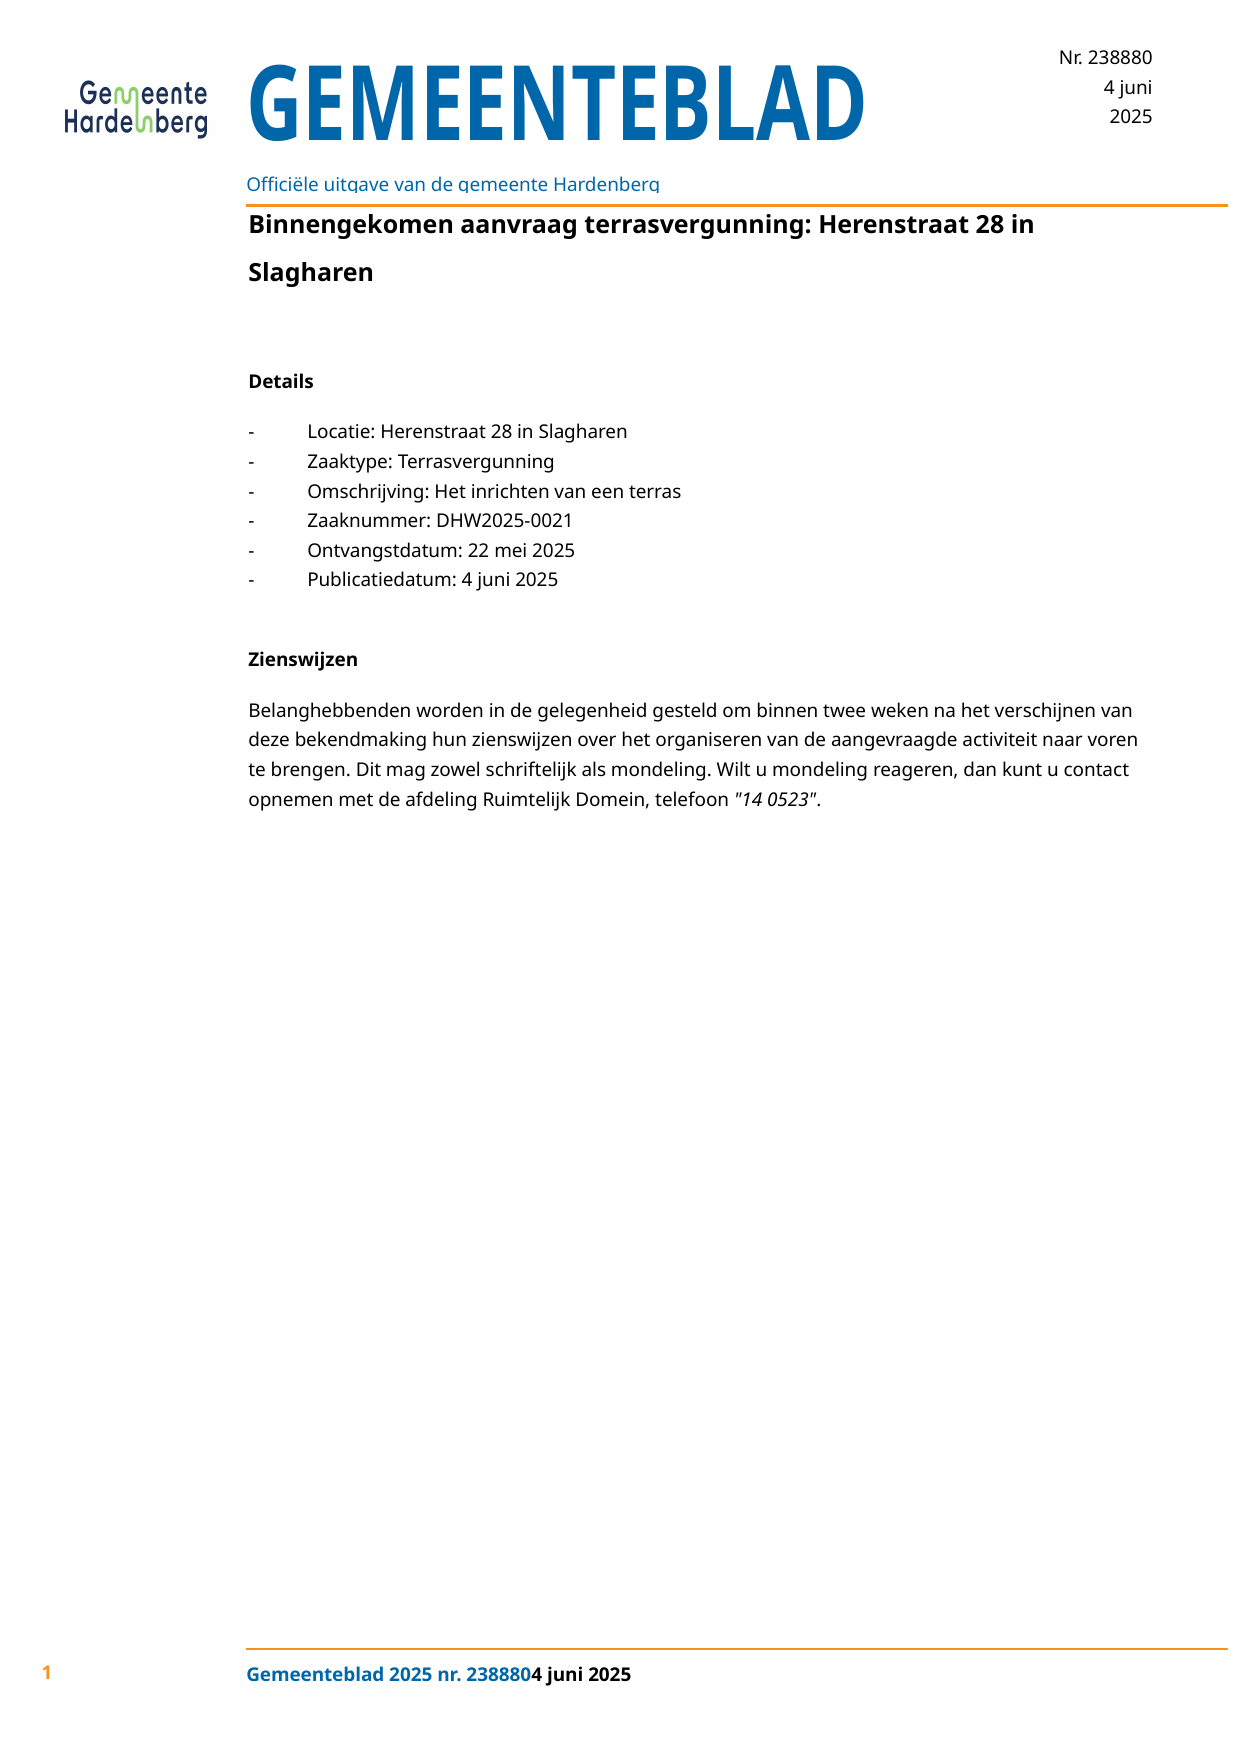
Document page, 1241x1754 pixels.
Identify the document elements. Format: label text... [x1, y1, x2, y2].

list Ontvangstdatum: 22 mei 2025 [248, 537, 1152, 563]
text Belanghebbenden worden in de gelegenheid gesteld om binnen twee weken na het verschijnen van deze bekendmaking hun zienswijzen over het organiseren van de aangevraagde activiteit naar voren te brengen. Dit mag zowel schriftelijk als mondeling. Wilt u mondeling reageren, dan kunt u contact opnemen met de afdeling Ruimtelijk Domein, telefoon "14 0523". [248, 697, 1152, 812]
list Zaaknummer: DHW2025-0021 [248, 507, 1152, 533]
list Publicatiedatum: 4 juni 2025 [248, 567, 1152, 592]
text Details [248, 368, 1152, 394]
list Zaaktype: Terrasvergunning [248, 448, 1152, 474]
list Omschrijving: Het inrichten van een terras [248, 478, 1152, 504]
list Locatie: Herenstraat 28 in Slagharen [248, 419, 1152, 444]
picture [41, 47, 231, 172]
text Binnengekomen aanvraag terrasvergunning: Herenstraat 28 in Slagharen [248, 207, 1152, 288]
text Zienswijzen [248, 647, 1152, 672]
